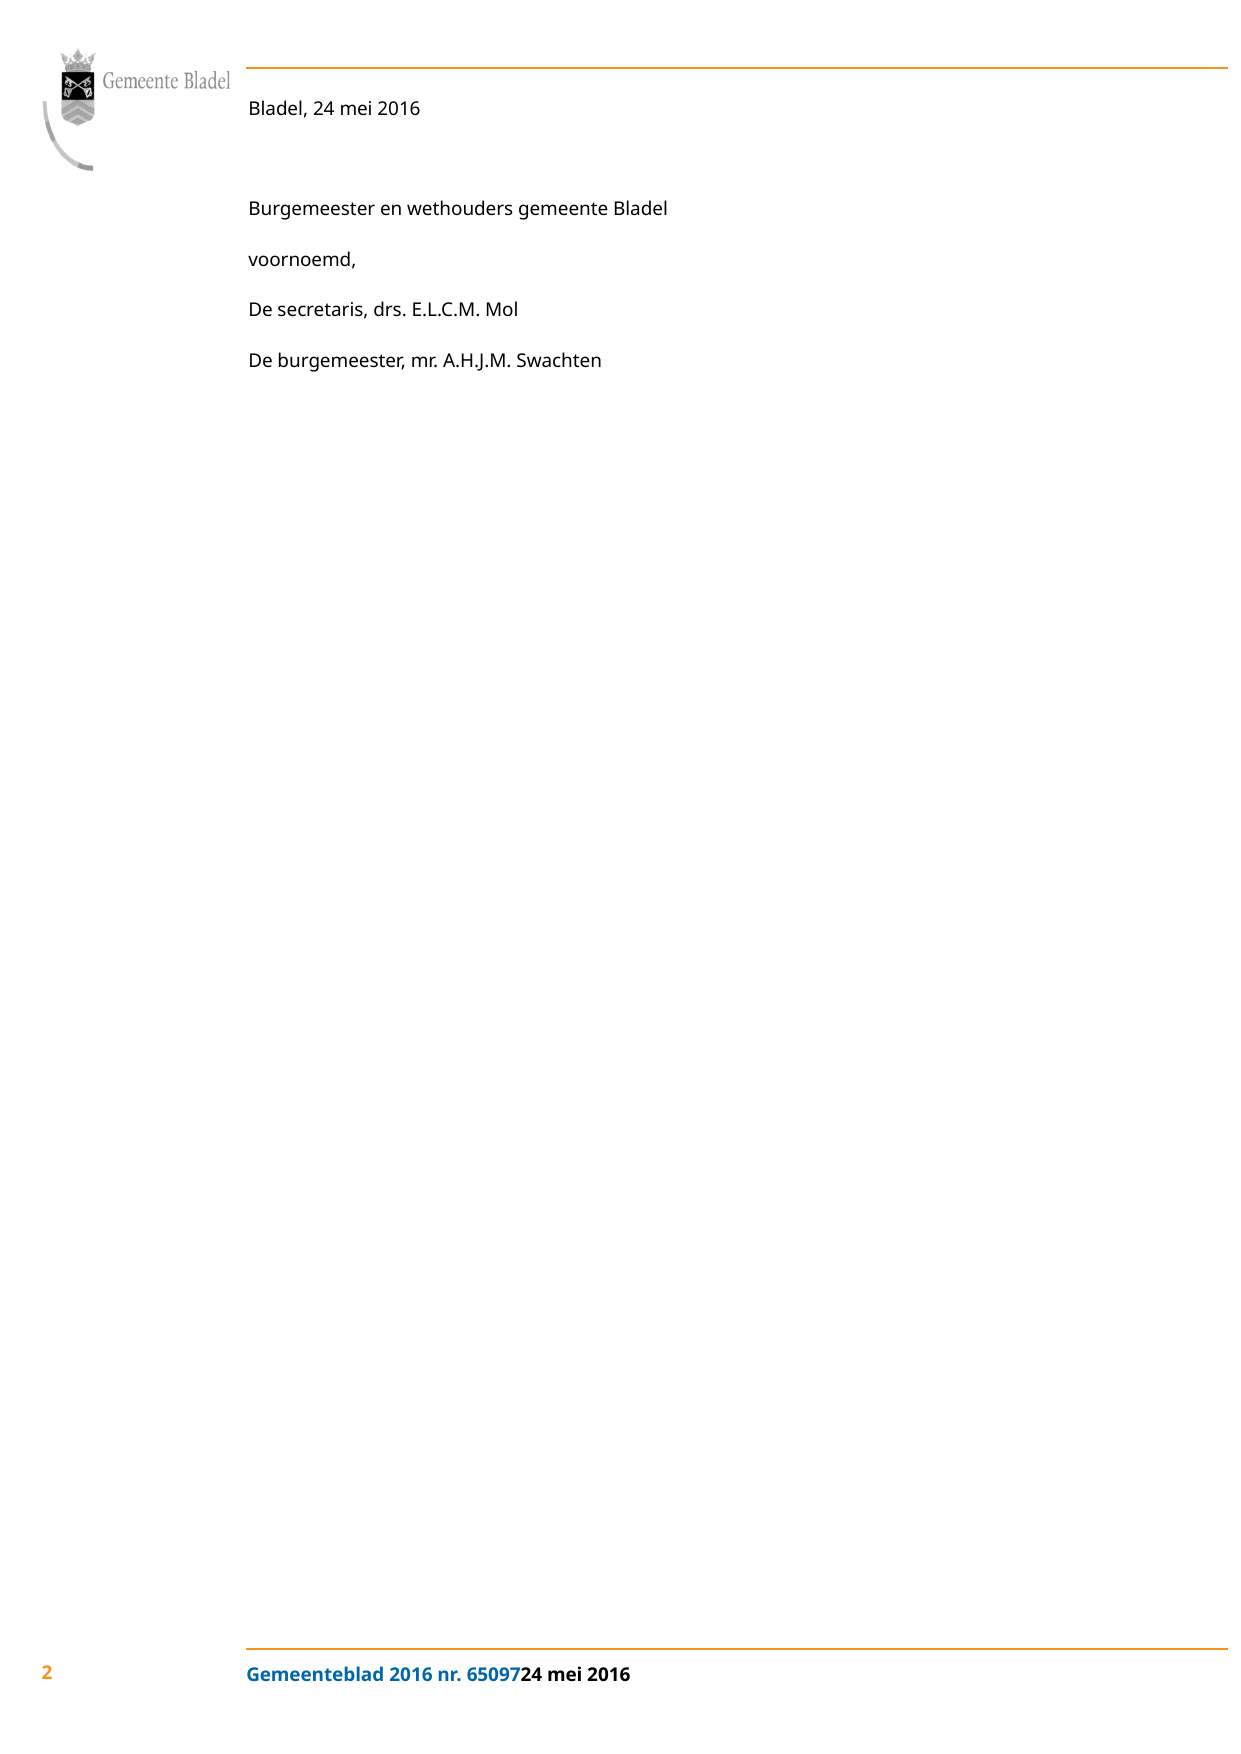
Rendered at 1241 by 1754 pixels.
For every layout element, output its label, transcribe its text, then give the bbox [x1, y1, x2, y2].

text Burgemeester en wethouders gemeente Bladel [248, 196, 1152, 221]
text De secretaris, drs. E.L.C.M. Mol [248, 296, 1152, 322]
picture [41, 47, 231, 172]
text Bladel, 24 mei 2016 [248, 95, 1152, 121]
text De burgemeester, mr. A.H.J.M. Swachten [248, 347, 1152, 373]
text voornoemd, [248, 246, 1152, 272]
